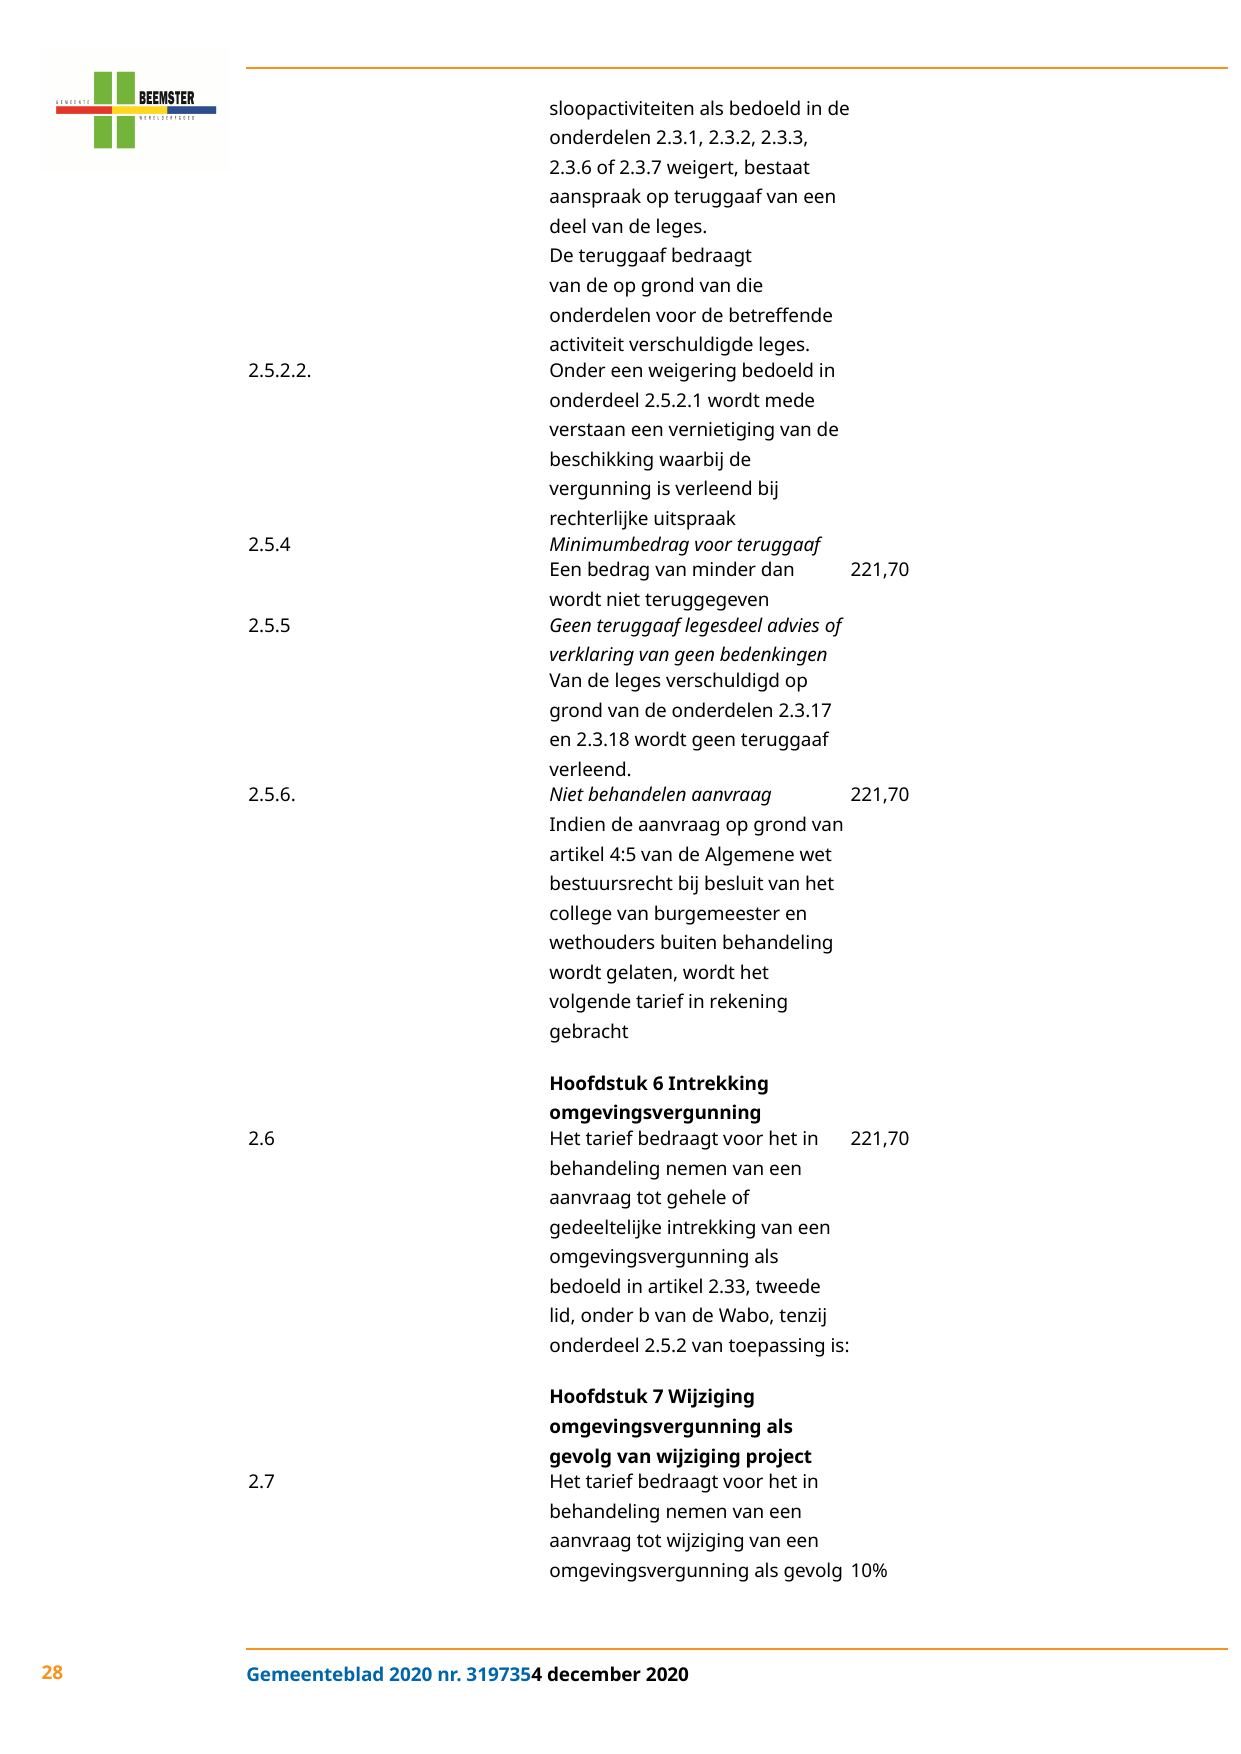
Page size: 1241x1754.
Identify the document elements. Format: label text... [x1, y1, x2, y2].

table_cell Het tarief bedraagt voor het in behandeling nemen van een aanvraag tot gehele of gedeeltelijke intrekking van een omgevingsvergunning als bedoeld in artikel 2.33, tweede lid, onder b van de Wabo, tenzij onderdeel 2.5.2 van toepassing is: [549, 1125, 850, 1358]
table_cell [850, 667, 1152, 782]
table_cell [248, 95, 549, 357]
table_cell [850, 1070, 1152, 1125]
table_cell [549, 1358, 850, 1384]
table_cell Minimumbedrag voor teruggaaf [549, 531, 850, 557]
table_cell [248, 1384, 549, 1468]
table_cell [248, 1070, 549, 1125]
table_cell 221,70 [850, 1125, 1152, 1358]
table_cell [549, 1044, 850, 1070]
table_cell 2.6 [248, 1125, 549, 1358]
table_cell [850, 95, 1152, 357]
table_cell [248, 667, 549, 782]
table_cell [850, 357, 1152, 531]
table_cell Het tarief bedraagt voor het in behandeling nemen van een aanvraag tot wijziging van een omgevingsvergunning als gevolg [549, 1469, 850, 1583]
table_cell [850, 1358, 1152, 1384]
table_cell 2.5.6. [248, 782, 549, 1044]
table_cell [850, 531, 1152, 557]
table_cell Hoofdstuk 6 Intrekking omgevingsvergunning [549, 1070, 850, 1125]
table_cell 2.7 [248, 1469, 549, 1583]
table_cell Hoofdstuk 7 Wijziging omgevingsvergunning als gevolg van wijziging project [549, 1384, 850, 1468]
table_cell [248, 1044, 549, 1070]
table_cell Een bedrag van minder dan wordt niet teruggegeven [549, 557, 850, 612]
table_cell 2.5.2.2. [248, 357, 549, 531]
table_cell 221,70 [850, 557, 1152, 612]
table_cell sloopactiviteiten als bedoeld in de onderdelen 2.3.1, 2.3.2, 2.3.3, 2.3.6 of 2.3.7 weigert, bestaat aanspraak op teruggaaf van een deel van de leges. De teruggaaf bedraagt van de op grond van die onderdelen voor de betreffende activiteit verschuldigde leges. [549, 95, 850, 357]
table_cell 221,70 [850, 782, 1152, 1044]
table_cell [850, 1384, 1152, 1468]
table_cell Niet behandelen aanvraag Indien de aanvraag op grond van artikel 4:5 van de Algemene wet bestuursrecht bij besluit van het college van burgemeester en wethouders buiten behandeling wordt gelaten, wordt het volgende tarief in rekening gebracht [549, 782, 850, 1044]
table_cell 10% [850, 1469, 1152, 1583]
table_cell [850, 612, 1152, 667]
table_cell Van de leges verschuldigd op grond van de onderdelen 2.3.17 en 2.3.18 wordt geen teruggaaf verleend. [549, 667, 850, 782]
table_cell Onder een weigering bedoeld in onderdeel 2.5.2.1 wordt mede verstaan een vernietiging van de beschikking waarbij de vergunning is verleend bij rechterlijke uitspraak [549, 357, 850, 531]
table_cell [248, 557, 549, 612]
table_cell [850, 1044, 1152, 1070]
table_cell 2.5.4 [248, 531, 549, 557]
table_cell 2.5.5 [248, 612, 549, 667]
table_cell Geen teruggaaf legesdeel advies of verklaring van geen bedenkingen [549, 612, 850, 667]
picture [41, 47, 231, 172]
table_cell [248, 1358, 549, 1384]
